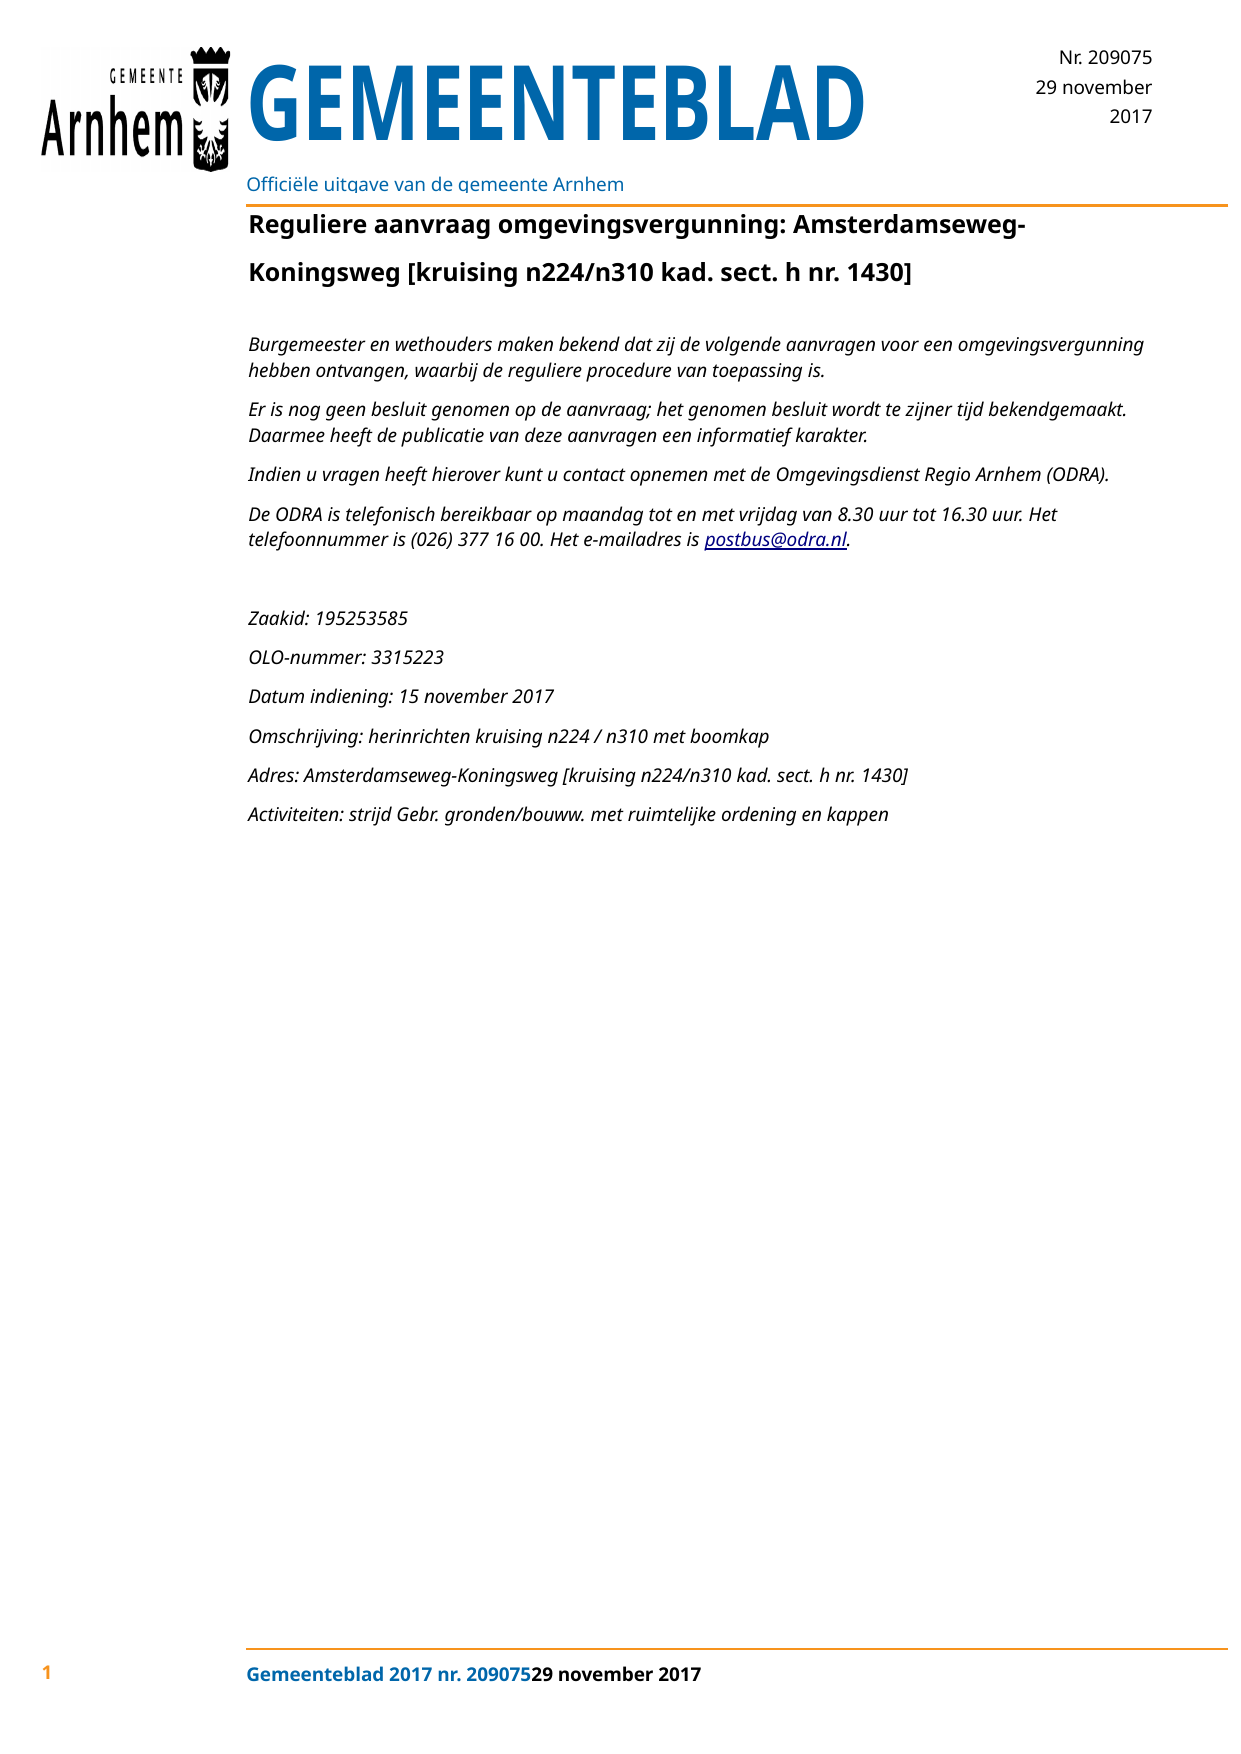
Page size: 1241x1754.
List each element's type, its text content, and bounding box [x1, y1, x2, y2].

text De ODRA is telefonisch bereikbaar op maandag tot en met vrijdag van 8.30 uur tot 16.30 uur. Het telefoonnummer is (026) 377 16 00. Het e-mailadres is postbus@odra.nl. [248, 501, 1152, 552]
text OLO-nummer: 3315223 [248, 644, 1152, 670]
text Datum indiening: 15 november 2017 [248, 683, 1152, 709]
text Zaakid: 195253585 [248, 605, 1152, 631]
text Reguliere aanvraag omgevingsvergunning: Amsterdamseweg-Koningsweg [kruising n224/n310 kad. sect. h nr. 1430] [248, 207, 1152, 288]
text Activiteiten: strijd Gebr. gronden/bouww. met ruimtelijke ordening en kappen [248, 801, 1152, 827]
text Omschrijving: herinrichten kruising n224 / n310 met boomkap [248, 723, 1152, 748]
text Adres: Amsterdamseweg-Koningsweg [kruising n224/n310 kad. sect. h nr. 1430] [248, 762, 1152, 788]
picture [41, 47, 231, 172]
text Er is nog geen besluit genomen op de aanvraag; het genomen besluit wordt te zijner tijd bekendgemaakt. Daarmee heeft de publicatie van deze aanvragen een informatief karakter. [248, 396, 1152, 448]
text Indien u vragen heeft hierover kunt u contact opnemen met de Omgevingsdienst Regio Arnhem (ODRA). [248, 461, 1152, 487]
text Burgemeester en wethouders maken bekend dat zij de volgende aanvragen voor een omgevingsvergunning hebben ontvangen, waarbij de reguliere procedure van toepassing is. [248, 331, 1152, 383]
